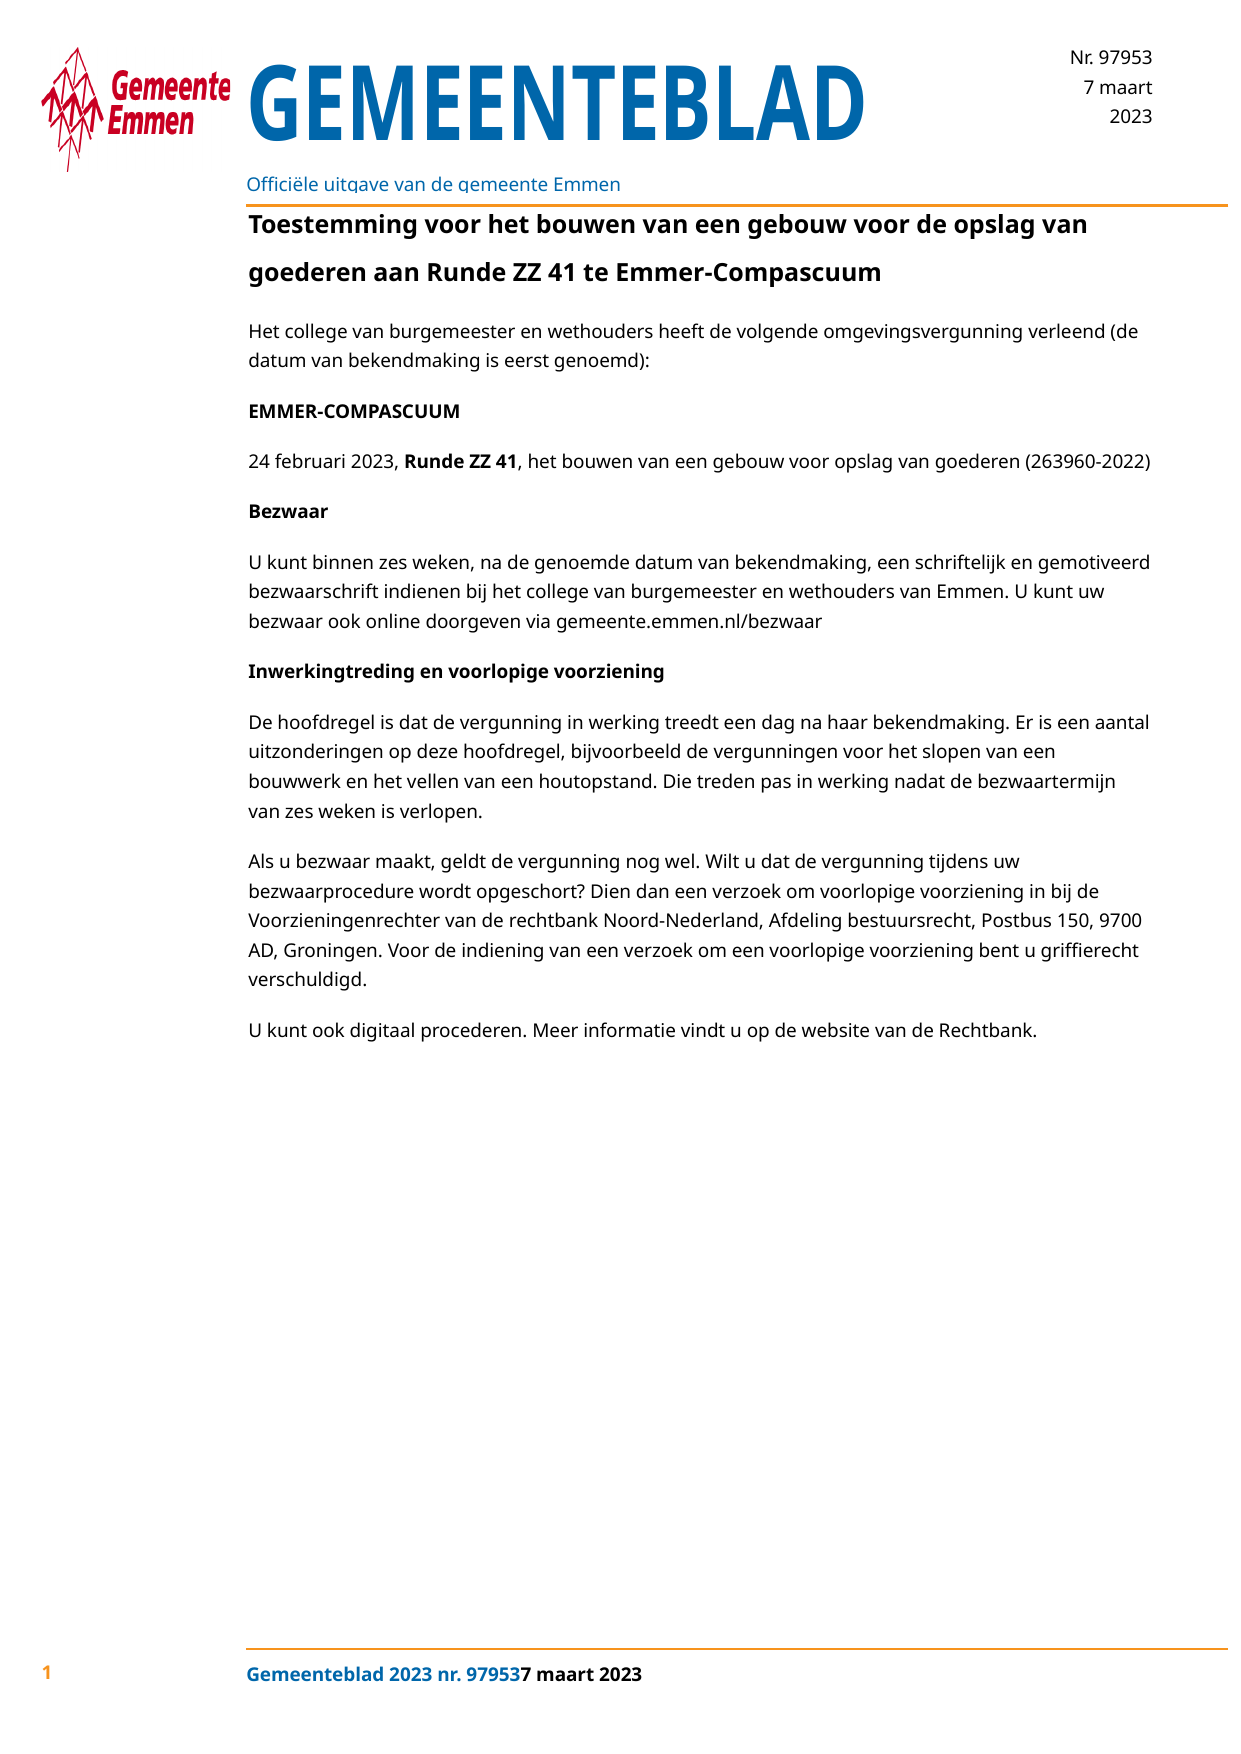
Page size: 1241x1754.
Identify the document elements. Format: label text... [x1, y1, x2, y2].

text De hoofdregel is dat de vergunning in werking treedt een dag na haar bekendmaking. Er is een aantal uitzonderingen op deze hoofdregel, bijvoorbeeld de vergunningen voor het slopen van een bouwwerk en het vellen van een houtopstand. Die treden pas in werking nadat de bezwaartermijn van zes weken is verlopen. [248, 709, 1152, 824]
text Inwerkingtreding en voorlopige voorziening [248, 659, 1152, 684]
text Toestemming voor het bouwen van een gebouw voor de opslag van goederen aan Runde ZZ 41 te Emmer-Compascuum [248, 207, 1152, 288]
text Als u bezwaar maakt, geldt de vergunning nog wel. Wilt u dat de vergunning tijdens uw bezwaarprocedure wordt opgeschort? Dien dan een verzoek om voorlopige voorziening in bij de Voorzieningenrechter van de rechtbank Noord-Nederland, Afdeling bestuursrecht, Postbus 150, 9700 AD, Groningen. Voor de indiening van een verzoek om een voorlopige voorziening bent u griffierecht verschuldigd. [248, 848, 1152, 992]
text Bezwaar [248, 499, 1152, 524]
text U kunt binnen zes weken, na de genoemde datum van bekendmaking, een schriftelijk en gemotiveerd bezwaarschrift indienen bij het college van burgemeester en wethouders van Emmen. U kunt uw bezwaar ook online doorgeven via gemeente.emmen.nl/bezwaar [248, 549, 1152, 634]
text Het college van burgemeester en wethouders heeft de volgende omgevingsvergunning verleend (de datum van bekendmaking is eerst genoemd): [248, 318, 1152, 373]
picture [41, 47, 231, 172]
text 24 februari 2023, Runde ZZ 41, het bouwen van een gebouw voor opslag van goederen (263960-2022) [248, 448, 1152, 474]
text U kunt ook digitaal procederen. Meer informatie vindt u op de website van de Rechtbank. [248, 1017, 1152, 1043]
text EMMER-COMPASCUUM [248, 398, 1152, 424]
